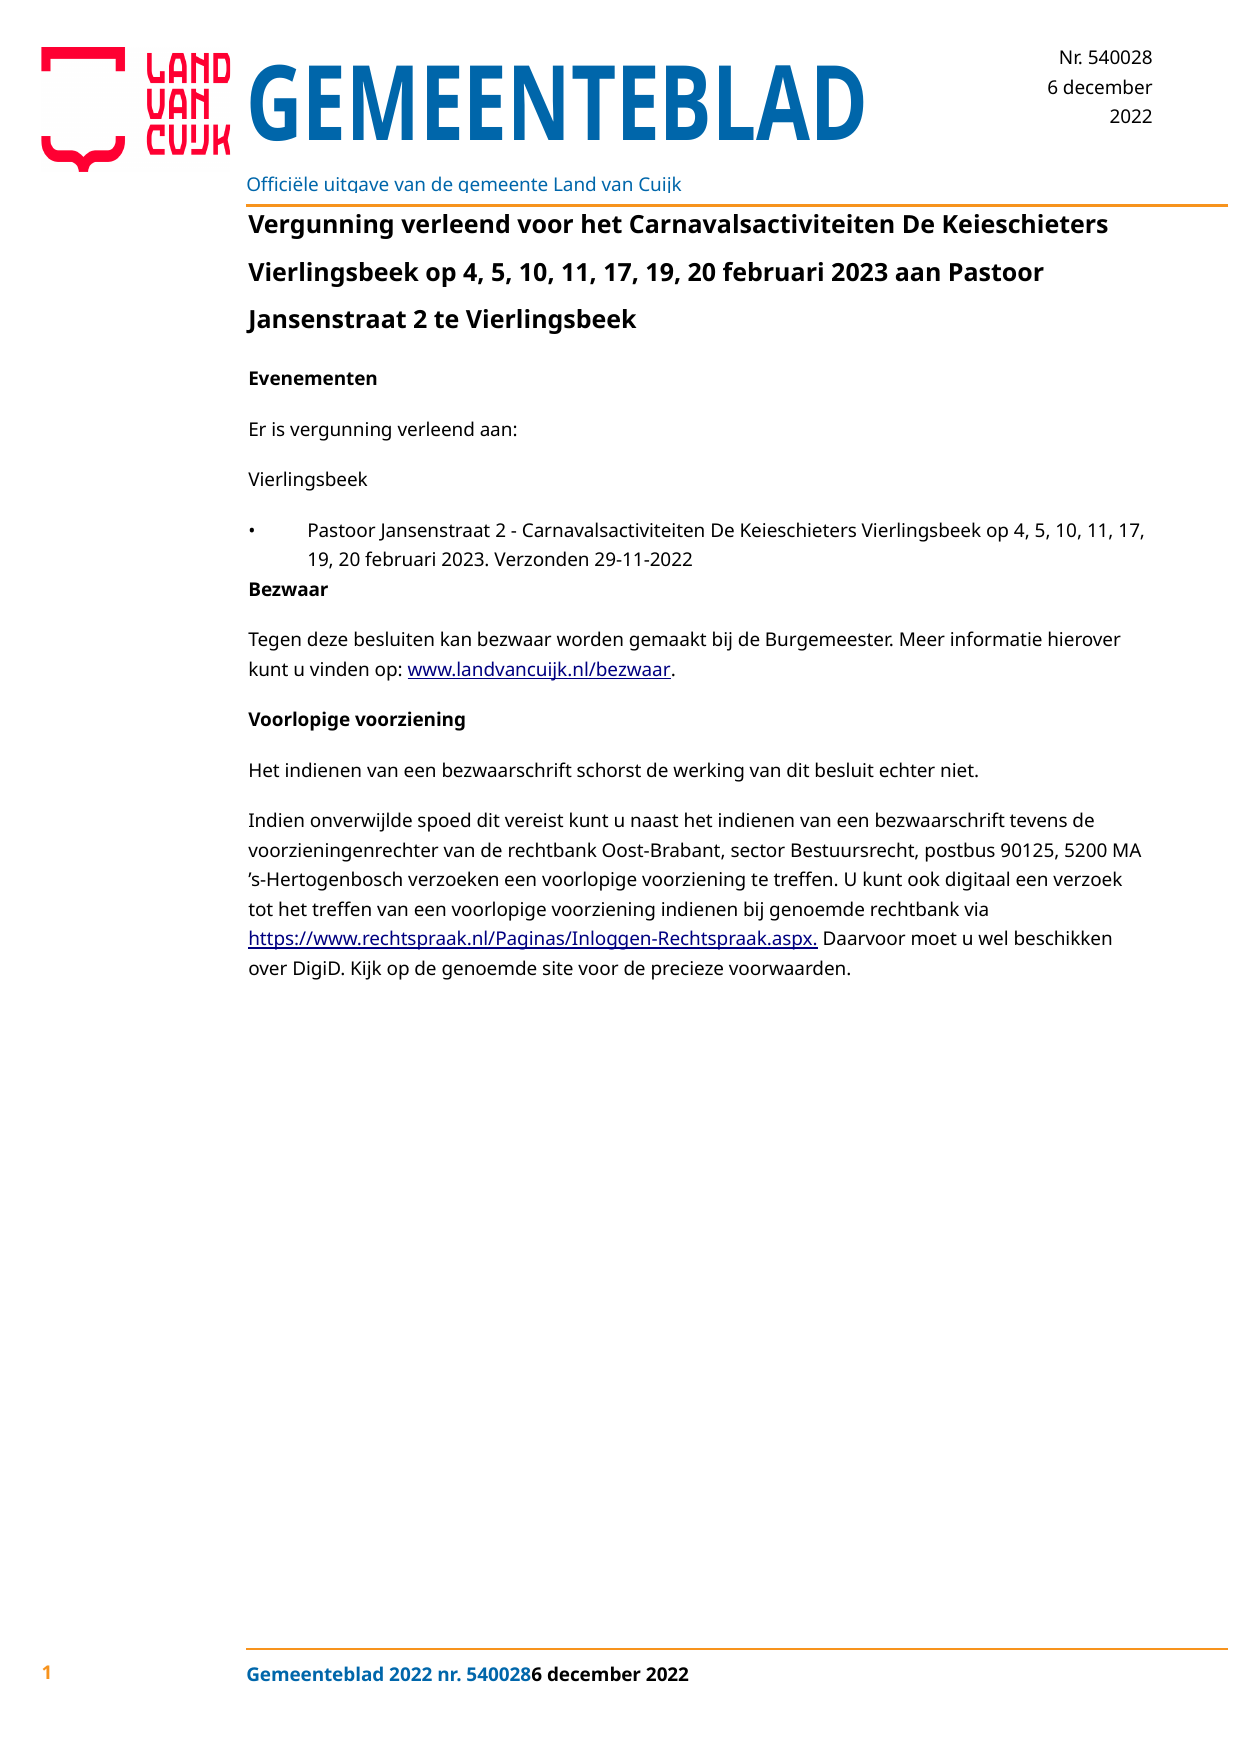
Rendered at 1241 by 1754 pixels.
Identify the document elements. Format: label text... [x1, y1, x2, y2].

list Pastoor Jansenstraat 2 - Carnavalsactiviteiten De Keieschieters Vierlingsbeek op 4, 5, 10, 11, 17, 19, 20 februari 2023. Verzonden 29-11-2022 [248, 517, 1152, 572]
text Er is vergunning verleend aan: [248, 416, 1152, 442]
text Bezwaar [248, 576, 1152, 602]
text Indien onverwijlde spoed dit vereist kunt u naast het indienen van een bezwaarschrift tevens de voorzieningenrechter van de rechtbank Oost-Brabant, sector Bestuursrecht, postbus 90125, 5200 MA ’s-Hertogenbosch verzoeken een voorlopige voorziening te treffen. U kunt ook digitaal een verzoek tot het treffen van een voorlopige voorziening indienen bij genoemde rechtbank via https://www.rechtspraak.nl/Paginas/Inloggen-Rechtspraak.aspx. Daarvoor moet u wel beschikken over DigiD. Kijk op de genoemde site voor de precieze voorwaarden. [248, 807, 1152, 981]
text Vergunning verleend voor het Carnavalsactiviteiten De Keieschieters Vierlingsbeek op 4, 5, 10, 11, 17, 19, 20 februari 2023 aan Pastoor Jansenstraat 2 te Vierlingsbeek [248, 207, 1152, 336]
text Het indienen van een bezwaarschrift schorst de werking van dit besluit echter niet. [248, 757, 1152, 782]
text Voorlopige voorziening [248, 706, 1152, 732]
text Tegen deze besluiten kan bezwaar worden gemaakt bij de Burgemeester. Meer informatie hierover kunt u vinden op: www.landvancuijk.nl/bezwaar. [248, 626, 1152, 682]
picture [41, 47, 231, 172]
text Evenementen [248, 366, 1152, 391]
text Vierlingsbeek [248, 466, 1152, 492]
